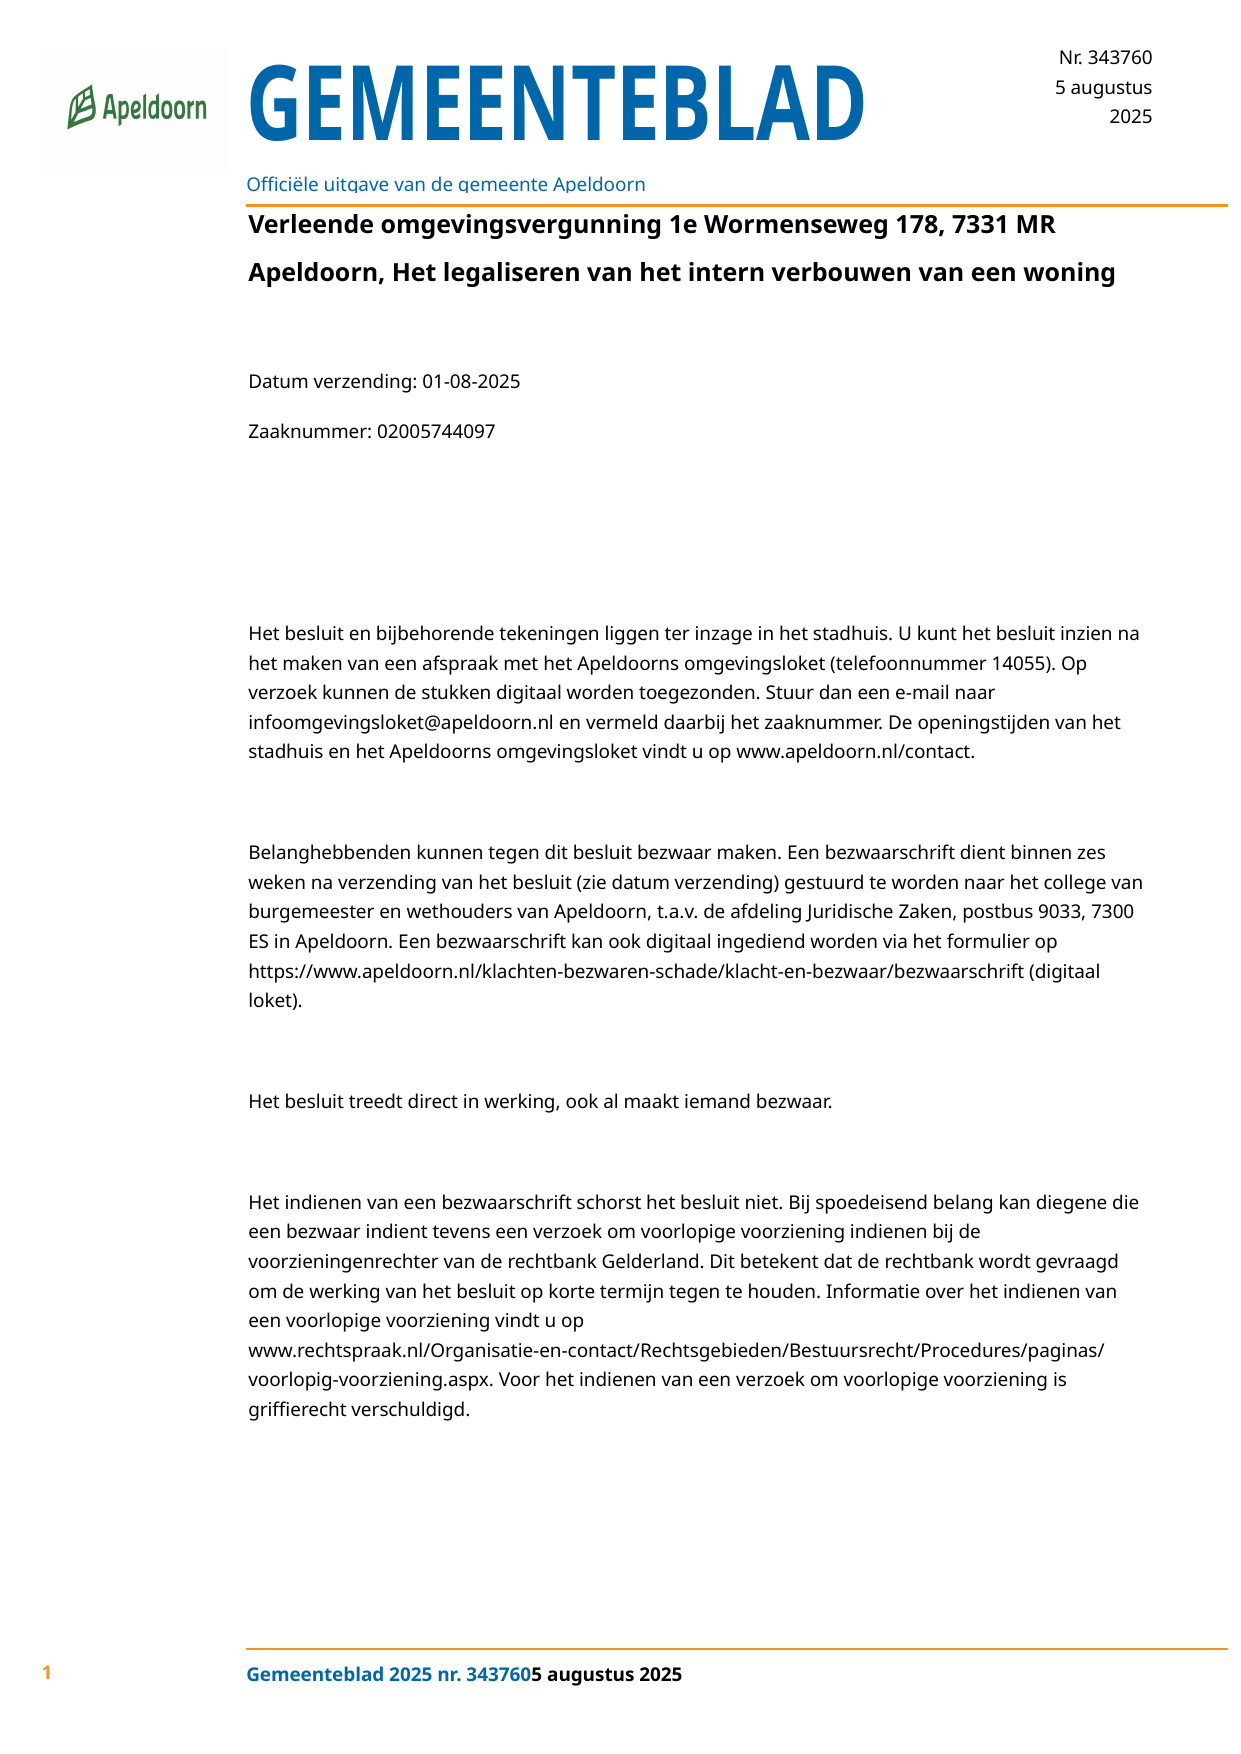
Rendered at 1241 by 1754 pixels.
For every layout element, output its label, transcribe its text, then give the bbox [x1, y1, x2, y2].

text Verleende omgevingsvergunning 1e Wormenseweg 178, 7331 MR Apeldoorn, Het legaliseren van het intern verbouwen van een woning [248, 207, 1152, 288]
text Het besluit treedt direct in werking, ook al maakt iemand bezwaar. [248, 1088, 1152, 1114]
text Zaaknummer: 02005744097 [248, 419, 1152, 444]
picture [41, 47, 231, 172]
text Datum verzending: 01-08-2025 [248, 368, 1152, 394]
text Het besluit en bijbehorende tekeningen liggen ter inzage in het stadhuis. U kunt het besluit inzien na het maken van een afspraak met het Apeldoorns omgevingsloket (telefoonnummer 14055). Op verzoek kunnen de stukken digitaal worden toegezonden. Stuur dan een e-mail naar infoomgevingsloket@apeldoorn.nl en vermeld daarbij het zaaknummer. De openingstijden van het stadhuis en het Apeldoorns omgevingsloket vindt u op www.apeldoorn.nl/contact. [248, 620, 1152, 764]
text Belanghebbenden kunnen tegen dit besluit bezwaar maken. Een bezwaarschrift dient binnen zes weken na verzending van het besluit (zie datum verzending) gestuurd te worden naar het college van burgemeester en wethouders van Apeldoorn, t.a.v. de afdeling Juridische Zaken, postbus 9033, 7300 ES in Apeldoorn. Een bezwaarschrift kan ook digitaal ingediend worden via het formulier op https://www.apeldoorn.nl/klachten-bezwaren-schade/klacht-en-bezwaar/bezwaarschrift (digitaal loket). [248, 839, 1152, 1013]
text Het indienen van een bezwaarschrift schorst het besluit niet. Bij spoedeisend belang kan diegene die een bezwaar indient tevens een verzoek om voorlopige voorziening indienen bij de voorzieningenrechter van de rechtbank Gelderland. Dit betekent dat de rechtbank wordt gevraagd om de werking van het besluit op korte termijn tegen te houden. Informatie over het indienen van een voorlopige voorziening vindt u op www.rechtspraak.nl/Organisatie-en-contact/Rechtsgebieden/Bestuursrecht/Procedures/paginas/voorlopig-voorziening.aspx. Voor het indienen van een verzoek om voorlopige voorziening is griffierecht verschuldigd. [248, 1189, 1152, 1422]
